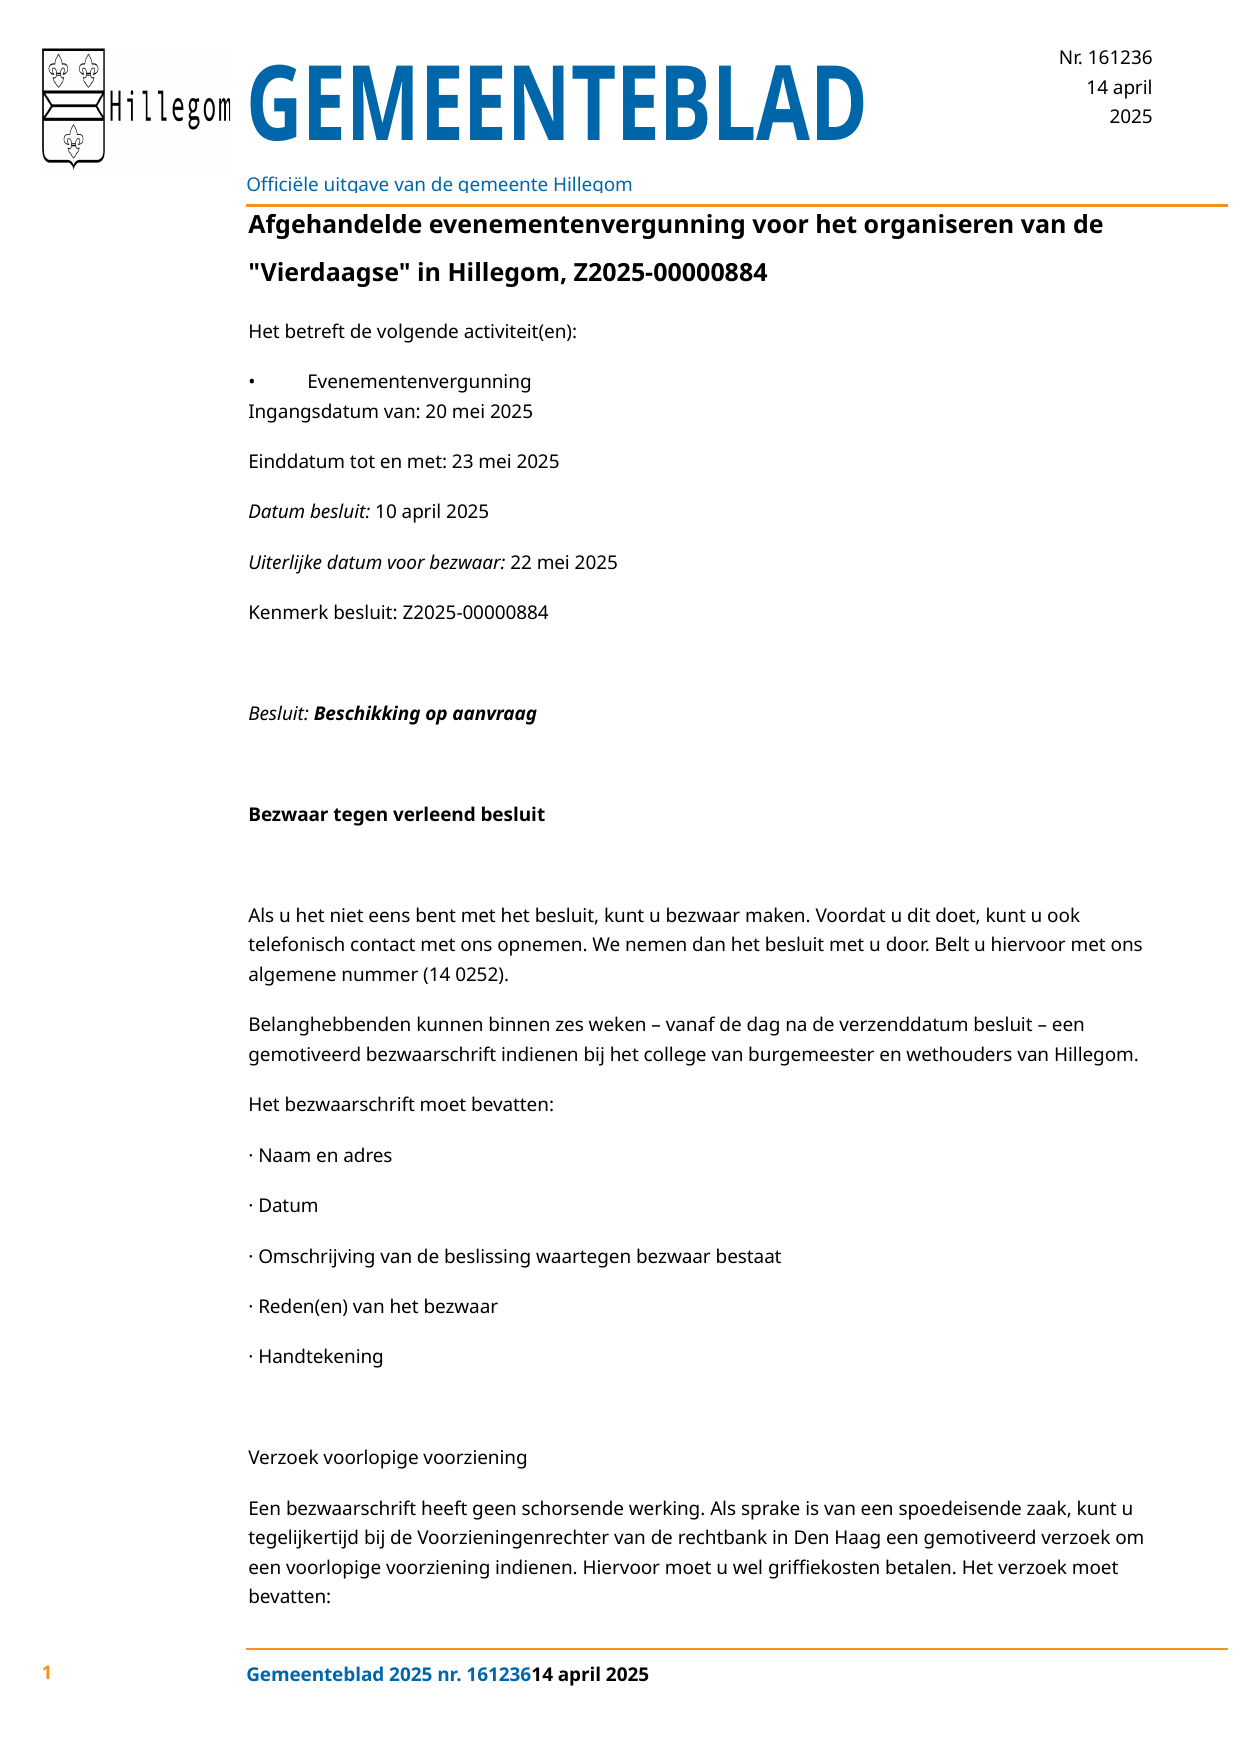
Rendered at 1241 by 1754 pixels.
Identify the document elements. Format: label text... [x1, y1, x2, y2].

text Een bezwaarschrift heeft geen schorsende werking. Als sprake is van een spoedeisende zaak, kunt u tegelijkertijd bij de Voorzieningenrechter van de rechtbank in Den Haag een gemotiveerd verzoek om een voorlopige voorziening indienen. Hiervoor moet u wel griffiekosten betalen. Het verzoek moet bevatten: [248, 1495, 1152, 1609]
text Bezwaar tegen verleend besluit [248, 801, 1152, 827]
text Als u het niet eens bent met het besluit, kunt u bezwaar maken. Voordat u dit doet, kunt u ook telefonisch contact met ons opnemen. We nemen dan het besluit met u door. Belt u hiervoor met ons algemene nummer (14 0252). [248, 902, 1152, 987]
text · Naam en adres [248, 1142, 1152, 1168]
text · Reden(en) van het bezwaar [248, 1293, 1152, 1319]
text · Omschrijving van de beslissing waartegen bezwaar bestaat [248, 1243, 1152, 1269]
text Einddatum tot en met: 23 mei 2025 [248, 448, 1152, 474]
text Belanghebbenden kunnen binnen zes weken – vanaf de dag na de verzenddatum besluit – een gemotiveerd bezwaarschrift indienen bij het college van burgemeester en wethouders van Hillegom. [248, 1012, 1152, 1067]
text · Datum [248, 1192, 1152, 1218]
text Het bezwaarschrift moet bevatten: [248, 1092, 1152, 1117]
text Verzoek voorlopige voorziening [248, 1444, 1152, 1470]
text Besluit: Beschikking op aanvraag [248, 700, 1152, 726]
picture [41, 47, 231, 172]
text Afgehandelde evenementenvergunning voor het organiseren van de "Vierdaagse" in Hillegom, Z2025-00000884 [248, 207, 1152, 288]
text Datum besluit: 10 april 2025 [248, 499, 1152, 524]
text · Handtekening [248, 1344, 1152, 1369]
list Evenementenvergunning [248, 368, 1152, 394]
text Ingangsdatum van: 20 mei 2025 [248, 398, 1152, 424]
text Het betreft de volgende activiteit(en): [248, 318, 1152, 344]
text Kenmerk besluit: Z2025-00000884 [248, 599, 1152, 625]
text Uiterlijke datum voor bezwaar: 22 mei 2025 [248, 549, 1152, 575]
